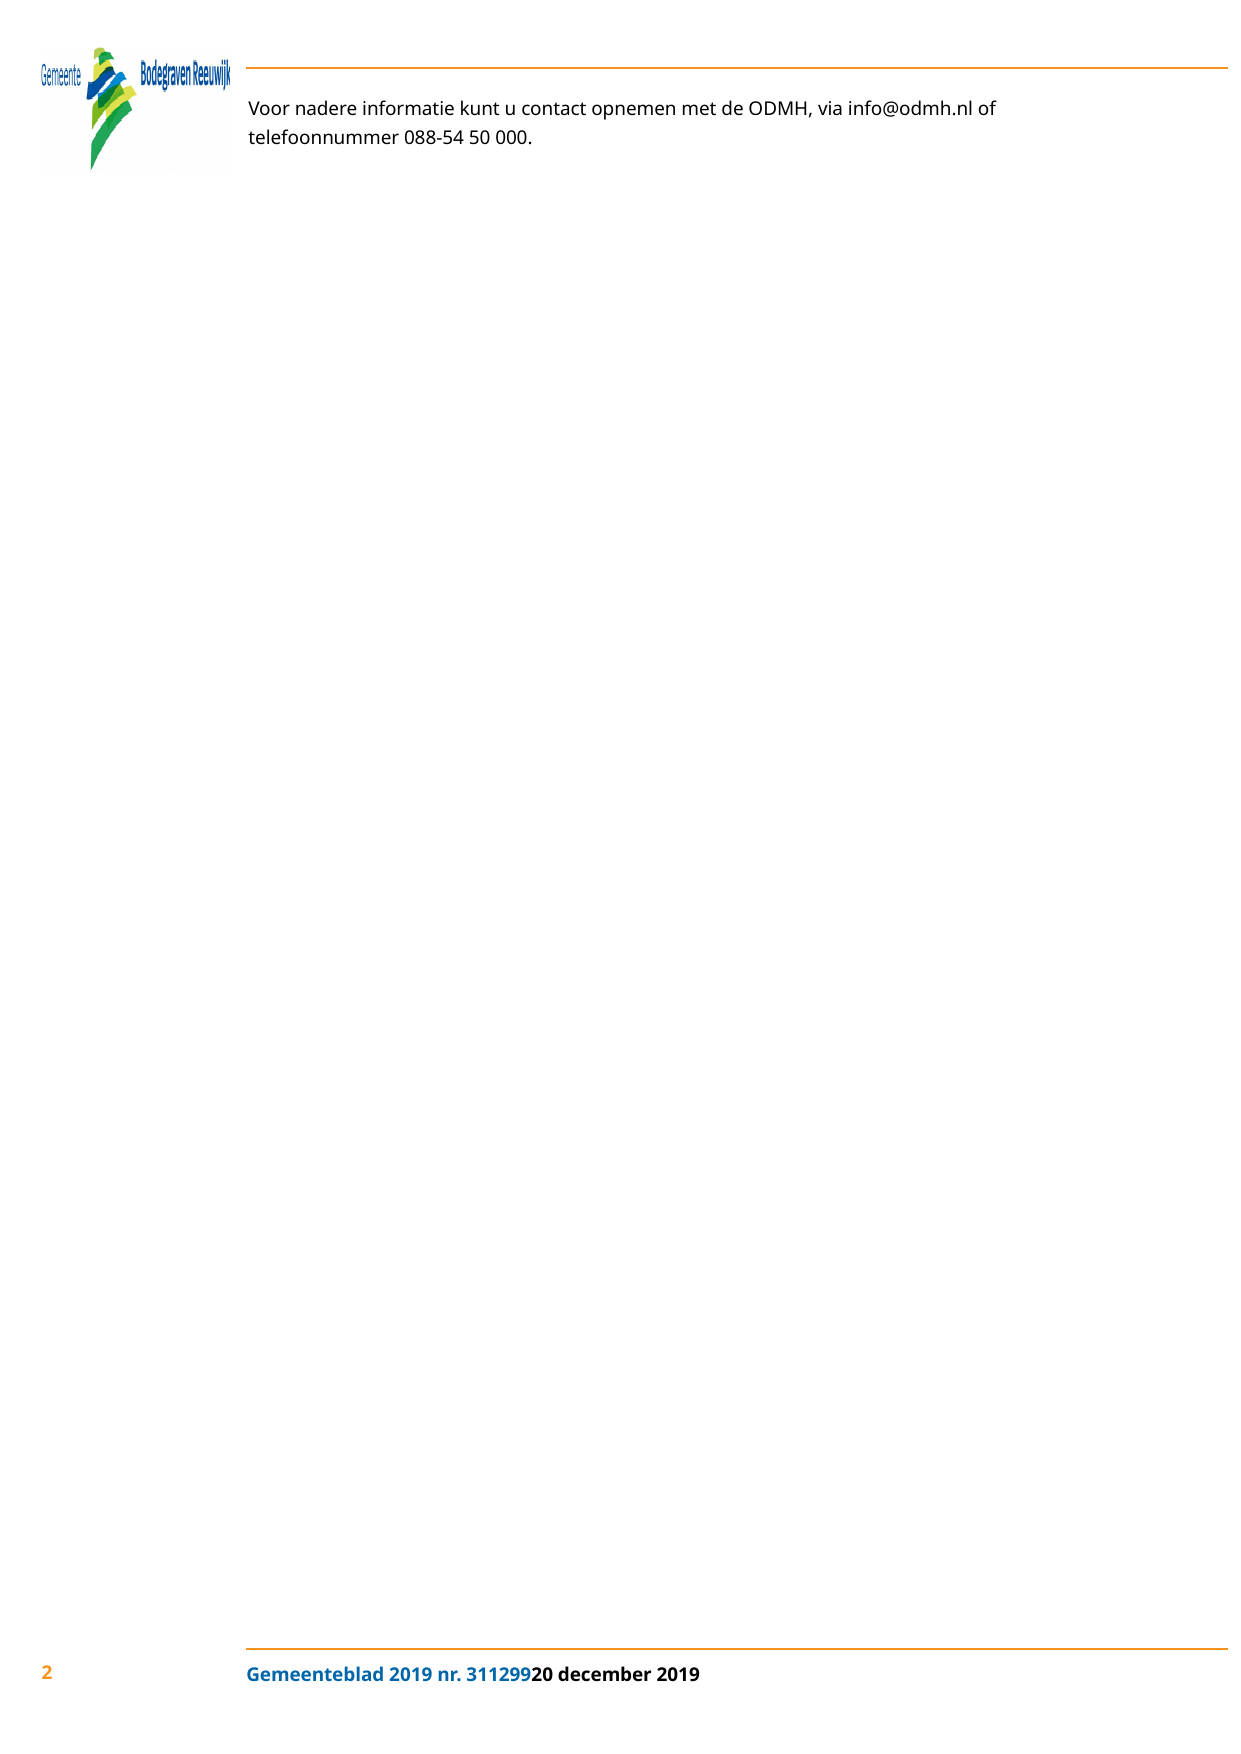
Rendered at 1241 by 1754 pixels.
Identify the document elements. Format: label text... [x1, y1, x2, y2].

text Voor nadere informatie kunt u contact opnemen met de ODMH, via info@odmh.nl of telefoonnummer 088-54 50 000. [248, 95, 1152, 150]
picture [41, 47, 231, 172]
